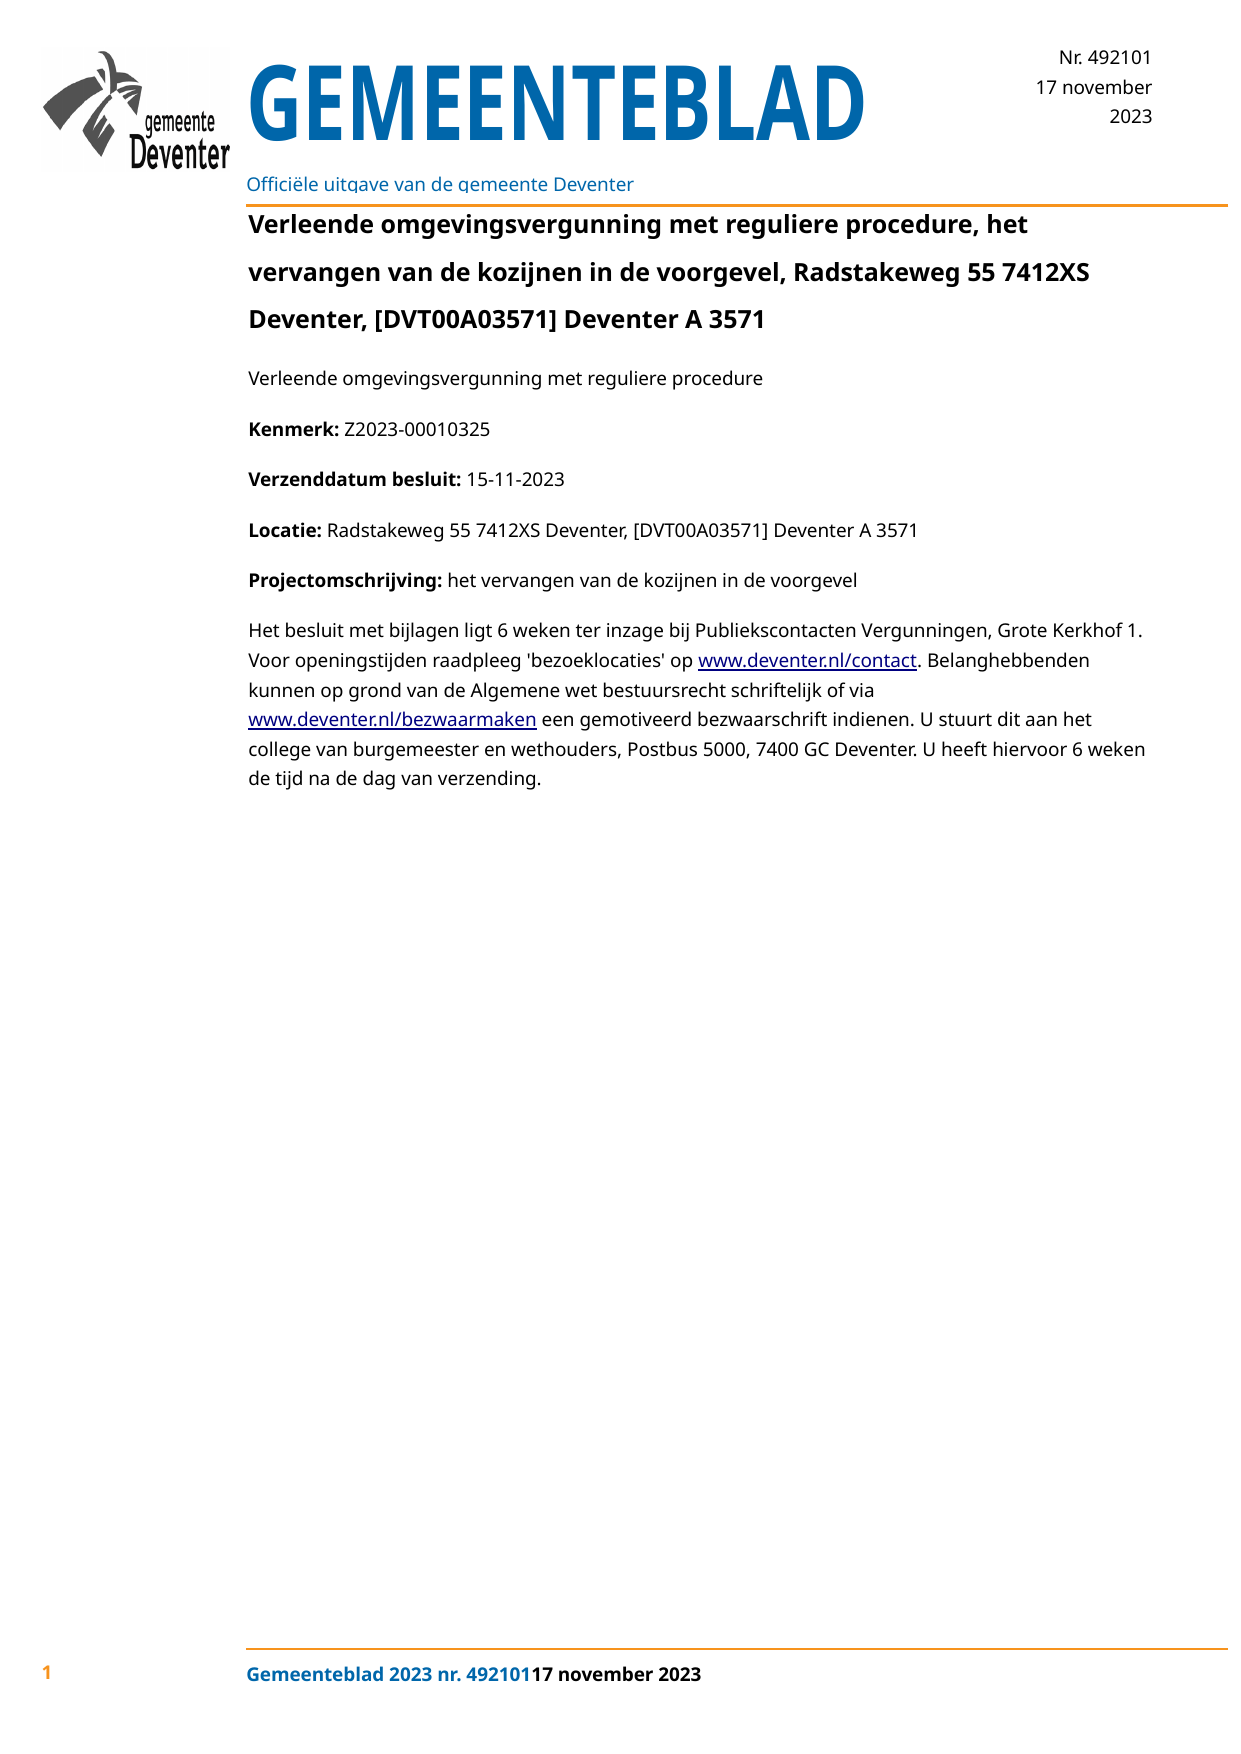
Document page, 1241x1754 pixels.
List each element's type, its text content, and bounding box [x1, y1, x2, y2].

text Projectomschrijving: het vervangen van de kozijnen in de voorgevel [248, 567, 1152, 593]
text Verleende omgevingsvergunning met reguliere procedure [248, 366, 1152, 391]
picture [41, 47, 231, 172]
text Verzenddatum besluit: 15-11-2023 [248, 466, 1152, 492]
text Het besluit met bijlagen ligt 6 weken ter inzage bij Publiekscontacten Vergunningen, Grote Kerkhof 1. Voor openingstijden raadpleeg 'bezoeklocaties' op www.deventer.nl/contact. Belanghebbenden kunnen op grond van de Algemene wet bestuursrecht schriftelijk of via www.deventer.nl/bezwaarmaken een gemotiveerd bezwaarschrift indienen. U stuurt dit aan het college van burgemeester en wethouders, Postbus 5000, 7400 GC Deventer. U heeft hiervoor 6 weken de tijd na de dag van verzending. [248, 618, 1152, 791]
text Locatie: Radstakeweg 55 7412XS Deventer, [DVT00A03571] Deventer A 3571 [248, 517, 1152, 542]
text Verleende omgevingsvergunning met reguliere procedure, het vervangen van de kozijnen in de voorgevel, Radstakeweg 55 7412XS Deventer, [DVT00A03571] Deventer A 3571 [248, 207, 1152, 336]
text Kenmerk: Z2023-00010325 [248, 416, 1152, 442]
